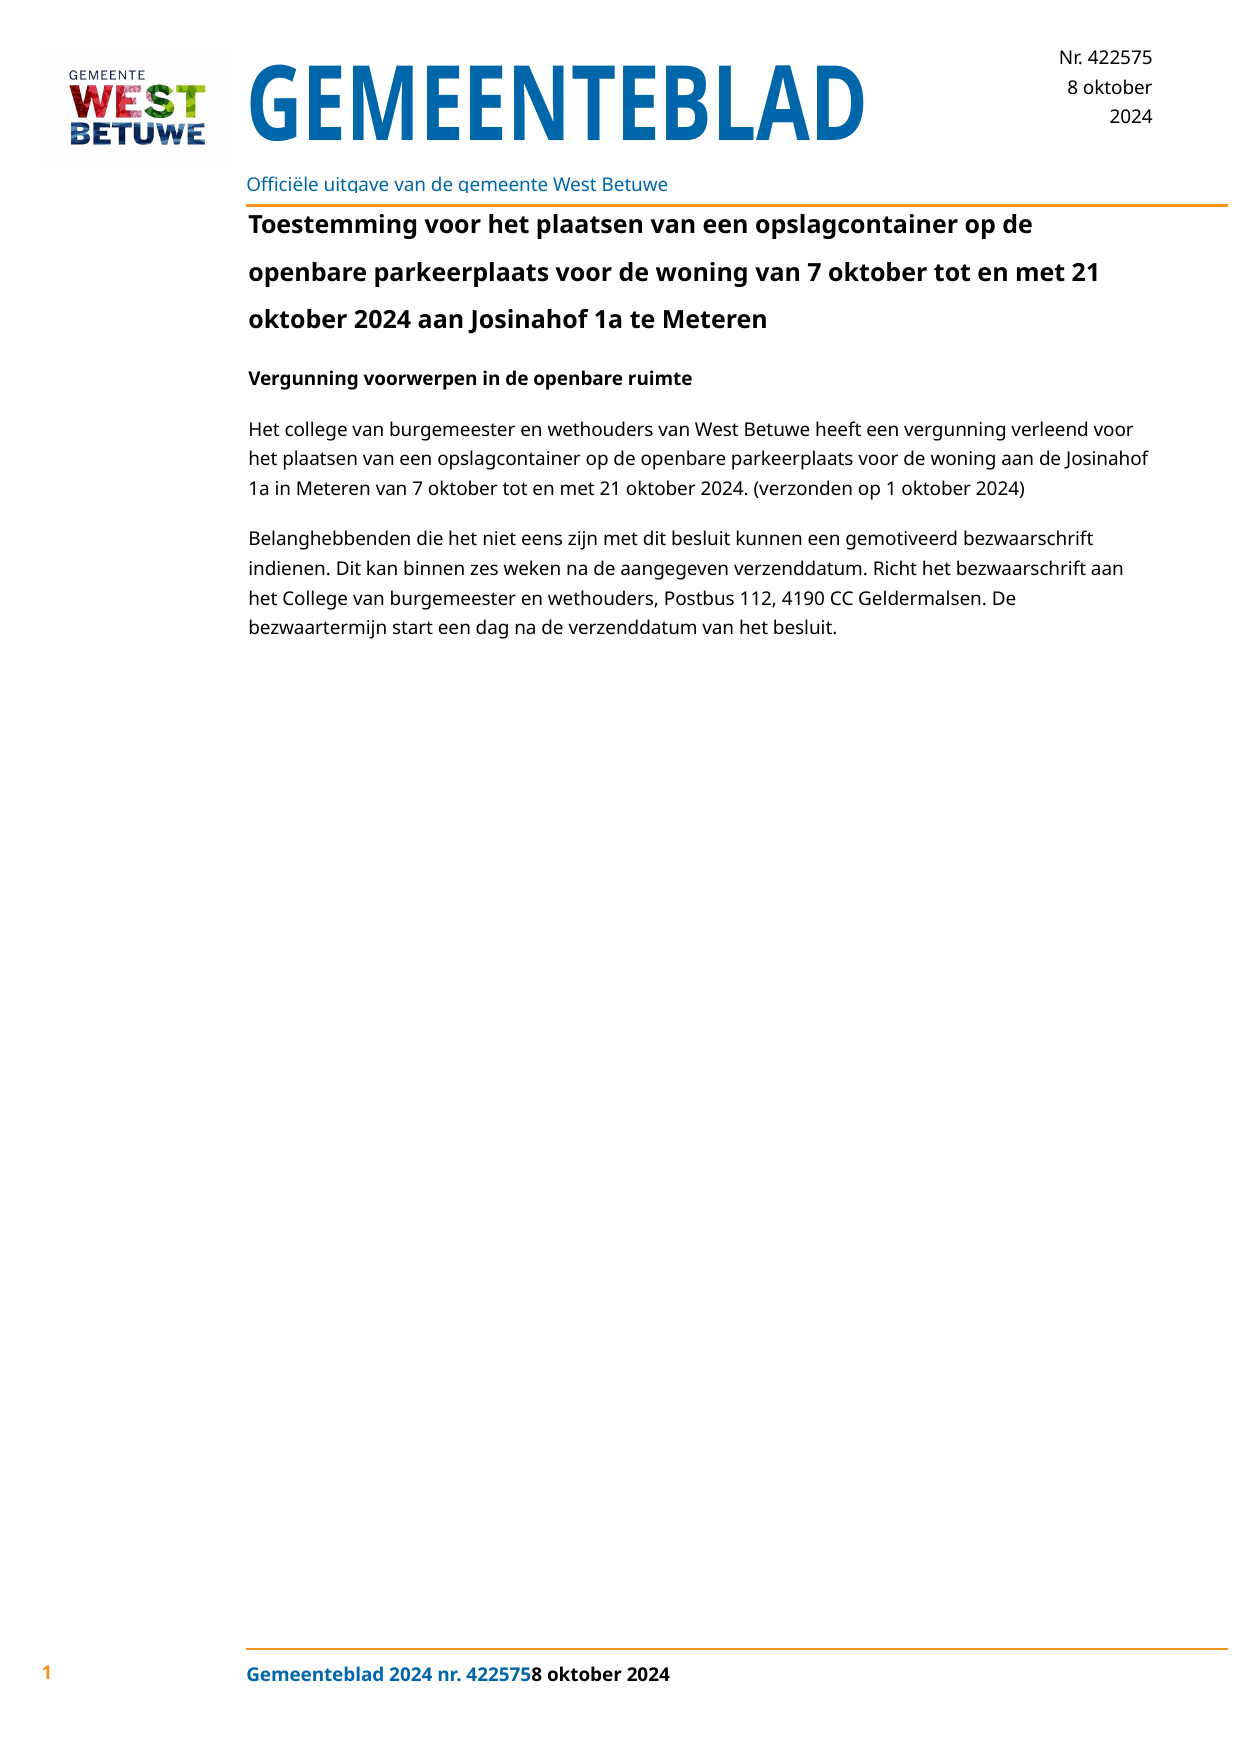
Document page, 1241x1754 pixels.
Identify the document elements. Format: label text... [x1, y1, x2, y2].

picture [41, 47, 231, 172]
text Toestemming voor het plaatsen van een opslagcontainer op de openbare parkeerplaats voor de woning van 7 oktober tot en met 21 oktober 2024 aan Josinahof 1a te Meteren [248, 207, 1152, 336]
text Het college van burgemeester en wethouders van West Betuwe heeft een vergunning verleend voor het plaatsen van een opslagcontainer op de openbare parkeerplaats voor de woning aan de Josinahof 1a in Meteren van 7 oktober tot en met 21 oktober 2024. (verzonden op 1 oktober 2024) [248, 416, 1152, 501]
text Belanghebbenden die het niet eens zijn met dit besluit kunnen een gemotiveerd bezwaarschrift indienen. Dit kan binnen zes weken na de aangegeven verzenddatum. Richt het bezwaarschrift aan het College van burgemeester en wethouders, Postbus 112, 4190 CC Geldermalsen. De bezwaartermijn start een dag na de verzenddatum van het besluit. [248, 526, 1152, 640]
text Vergunning voorwerpen in de openbare ruimte [248, 366, 1152, 391]
